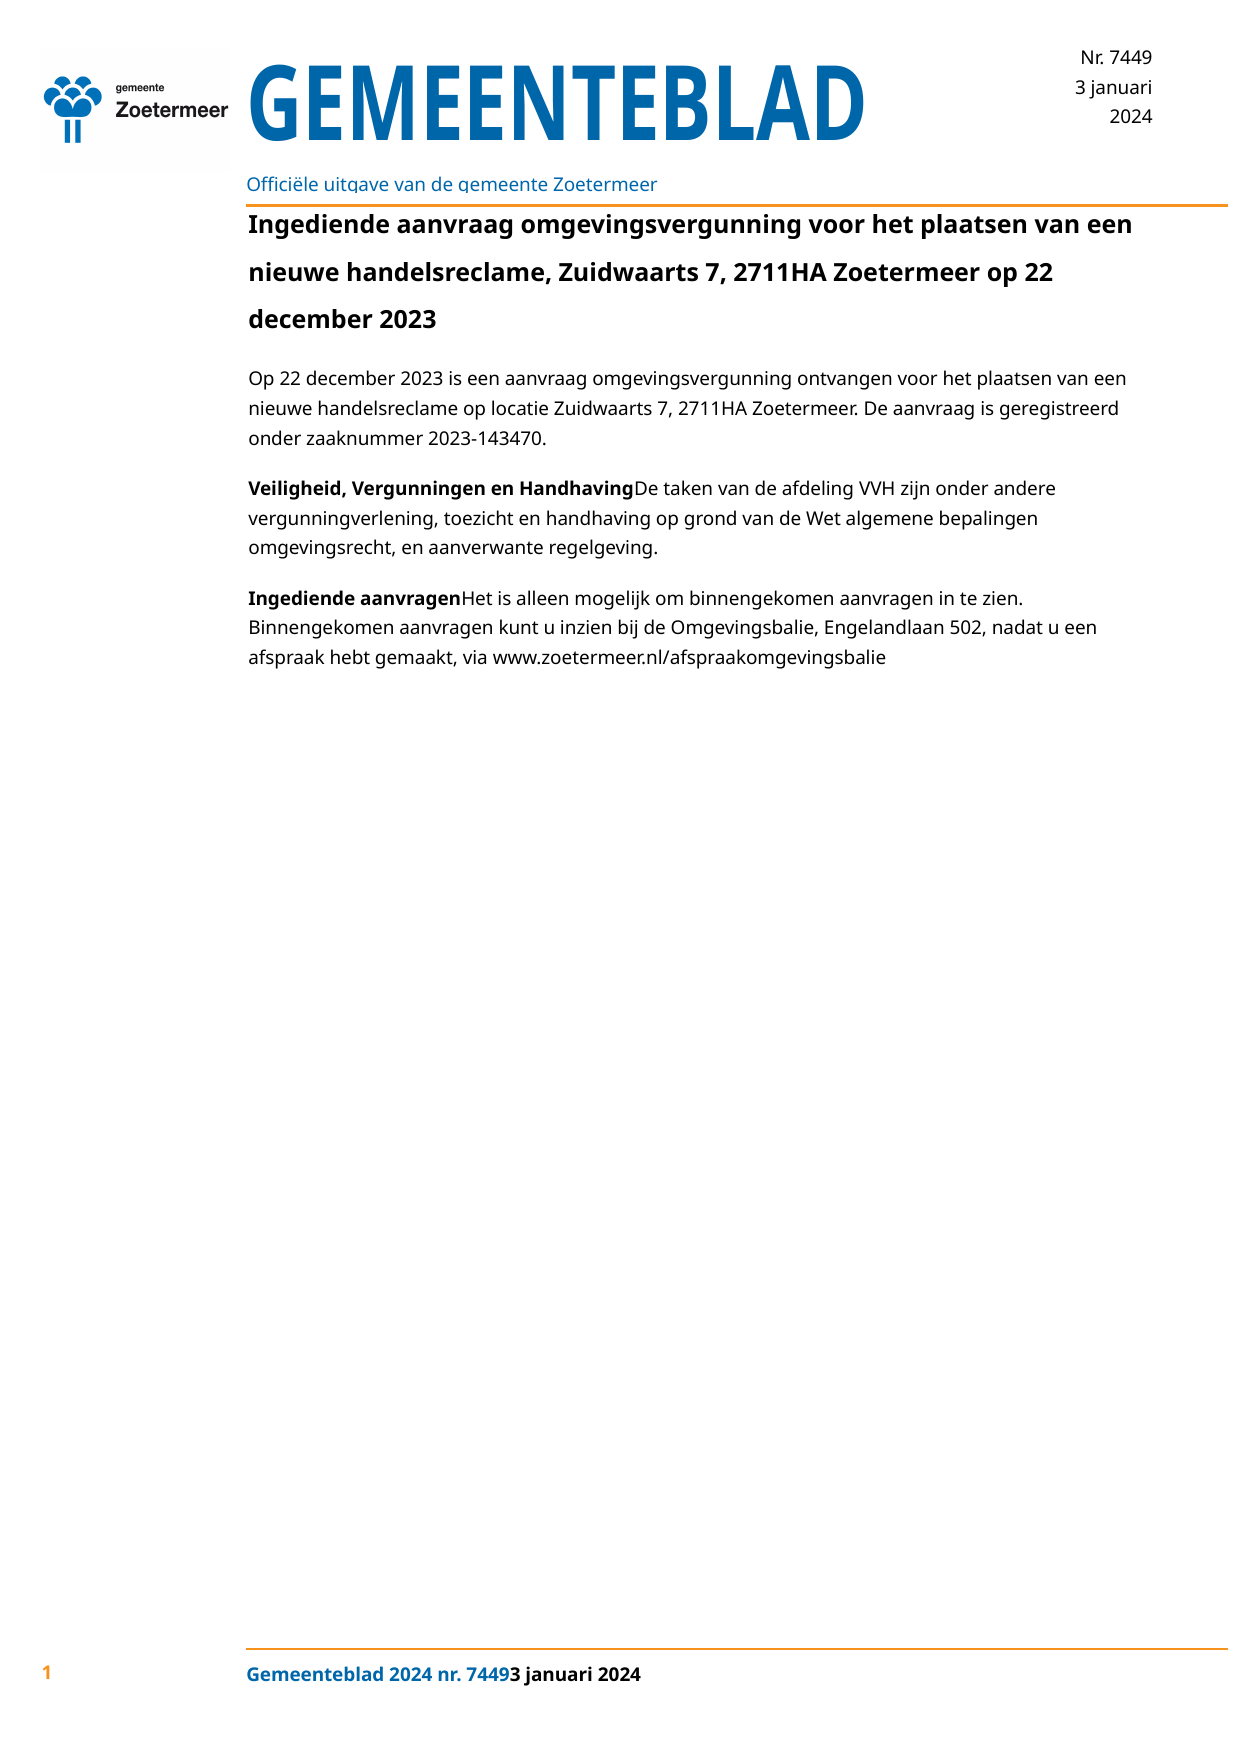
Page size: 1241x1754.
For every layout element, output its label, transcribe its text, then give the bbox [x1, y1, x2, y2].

text Op 22 december 2023 is een aanvraag omgevingsvergunning ontvangen voor het plaatsen van een nieuwe handelsreclame op locatie Zuidwaarts 7, 2711HA Zoetermeer. De aanvraag is geregistreerd onder zaaknummer 2023-143470. [248, 366, 1152, 450]
text Veiligheid, Vergunningen en HandhavingDe taken van de afdeling VVH zijn onder andere vergunningverlening, toezicht en handhaving op grond van de Wet algemene bepalingen omgevingsrecht, en aanverwante regelgeving. [248, 475, 1152, 560]
text Ingediende aanvraag omgevingsvergunning voor het plaatsen van een nieuwe handelsreclame, Zuidwaarts 7, 2711HA Zoetermeer op 22 december 2023 [248, 207, 1152, 336]
text Ingediende aanvragenHet is alleen mogelijk om binnengekomen aanvragen in te zien. Binnengekomen aanvragen kunt u inzien bij de Omgevingsbalie, Engelandlaan 502, nadat u een afspraak hebt gemaakt, via www.zoetermeer.nl/afspraakomgevingsbalie [248, 585, 1152, 669]
picture [41, 47, 231, 172]
